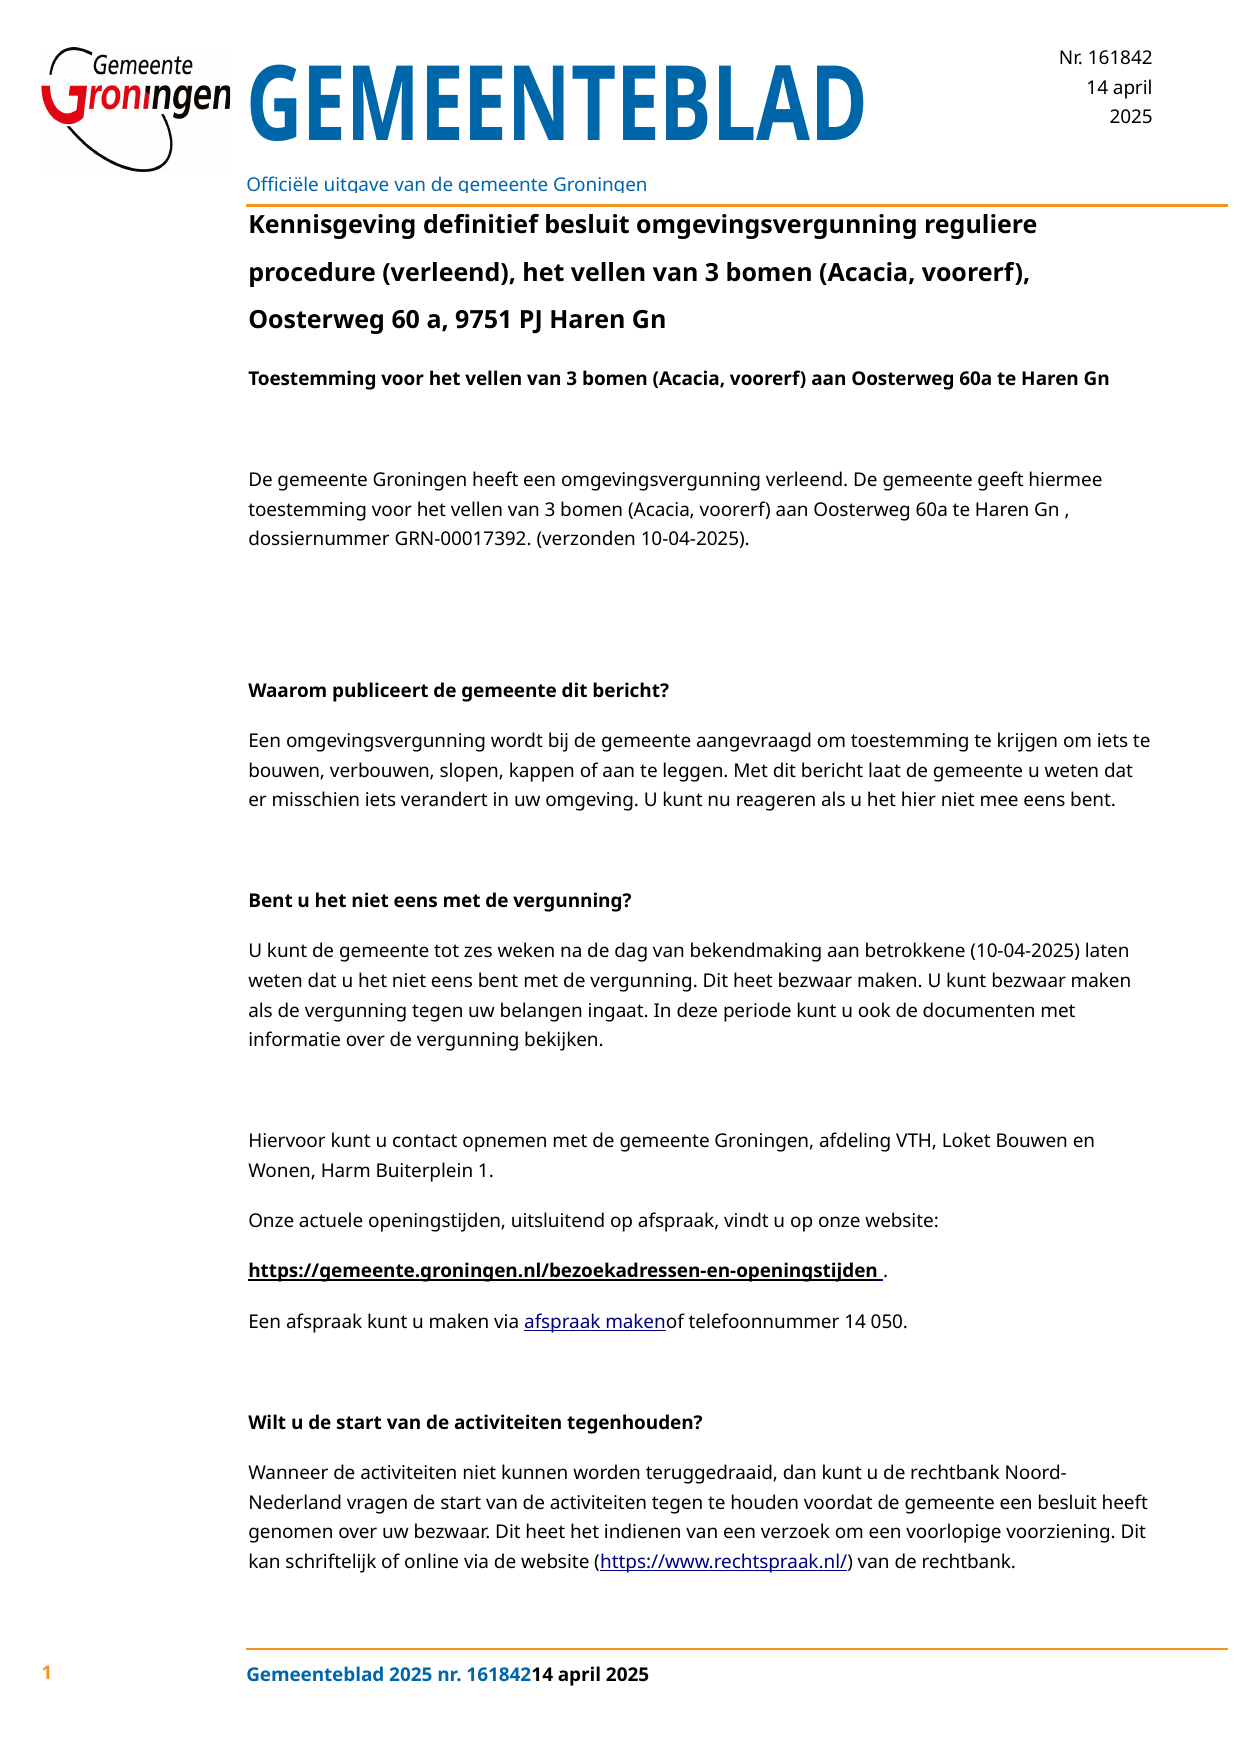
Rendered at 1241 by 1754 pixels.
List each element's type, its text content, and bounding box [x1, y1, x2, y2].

text Onze actuele openingstijden, uitsluitend op afspraak, vindt u op onze website: [248, 1207, 1152, 1233]
text Wilt u de start van de activiteiten tegenhouden? [248, 1409, 1152, 1434]
picture [41, 47, 231, 172]
text Een omgevingsvergunning wordt bij de gemeente aangevraagd om toestemming te krijgen om iets te bouwen, verbouwen, slopen, kappen of aan te leggen. Met dit bericht laat de gemeente u weten dat er misschien iets verandert in uw omgeving. U kunt nu reageren als u het hier niet mee eens bent. [248, 727, 1152, 812]
text https://gemeente.groningen.nl/bezoekadressen-en-openingstijden . [248, 1258, 1152, 1283]
text Bent u het niet eens met de vergunning? [248, 887, 1152, 913]
text Hiervoor kunt u contact opnemen met de gemeente Groningen, afdeling VTH, Loket Bouwen en Wonen, Harm Buiterplein 1. [248, 1127, 1152, 1182]
text Waarom publiceert de gemeente dit bericht? [248, 677, 1152, 702]
text De gemeente Groningen heeft een omgevingsvergunning verleend. De gemeente geeft hiermee toestemming voor het vellen van 3 bomen (Acacia, voorerf) aan Oosterweg 60a te Haren Gn , dossiernummer GRN-00017392. (verzonden 10-04-2025). [248, 466, 1152, 551]
text Toestemming voor het vellen van 3 bomen (Acacia, voorerf) aan Oosterweg 60a te Haren Gn [248, 366, 1152, 391]
text Wanneer de activiteiten niet kunnen worden teruggedraaid, dan kunt u de rechtbank Noord-Nederland vragen de start van de activiteiten tegen te houden voordat de gemeente een besluit heeft genomen over uw bezwaar. Dit heet het indienen van een verzoek om een voorlopige voorziening. Dit kan schriftelijk of online via de website (https://www.rechtspraak.nl/) van de rechtbank. [248, 1459, 1152, 1574]
text Kennisgeving definitief besluit omgevingsvergunning reguliere procedure (verleend), het vellen van 3 bomen (Acacia, voorerf), Oosterweg 60 a, 9751 PJ Haren Gn [248, 207, 1152, 336]
text Een afspraak kunt u maken via afspraak makenof telefoonnummer 14 050. [248, 1308, 1152, 1334]
text U kunt de gemeente tot zes weken na de dag van bekendmaking aan betrokkene (10-04-2025) laten weten dat u het niet eens bent met de vergunning. Dit heet bezwaar maken. U kunt bezwaar maken als de vergunning tegen uw belangen ingaat. In deze periode kunt u ook de documenten met informatie over de vergunning bekijken. [248, 938, 1152, 1052]
